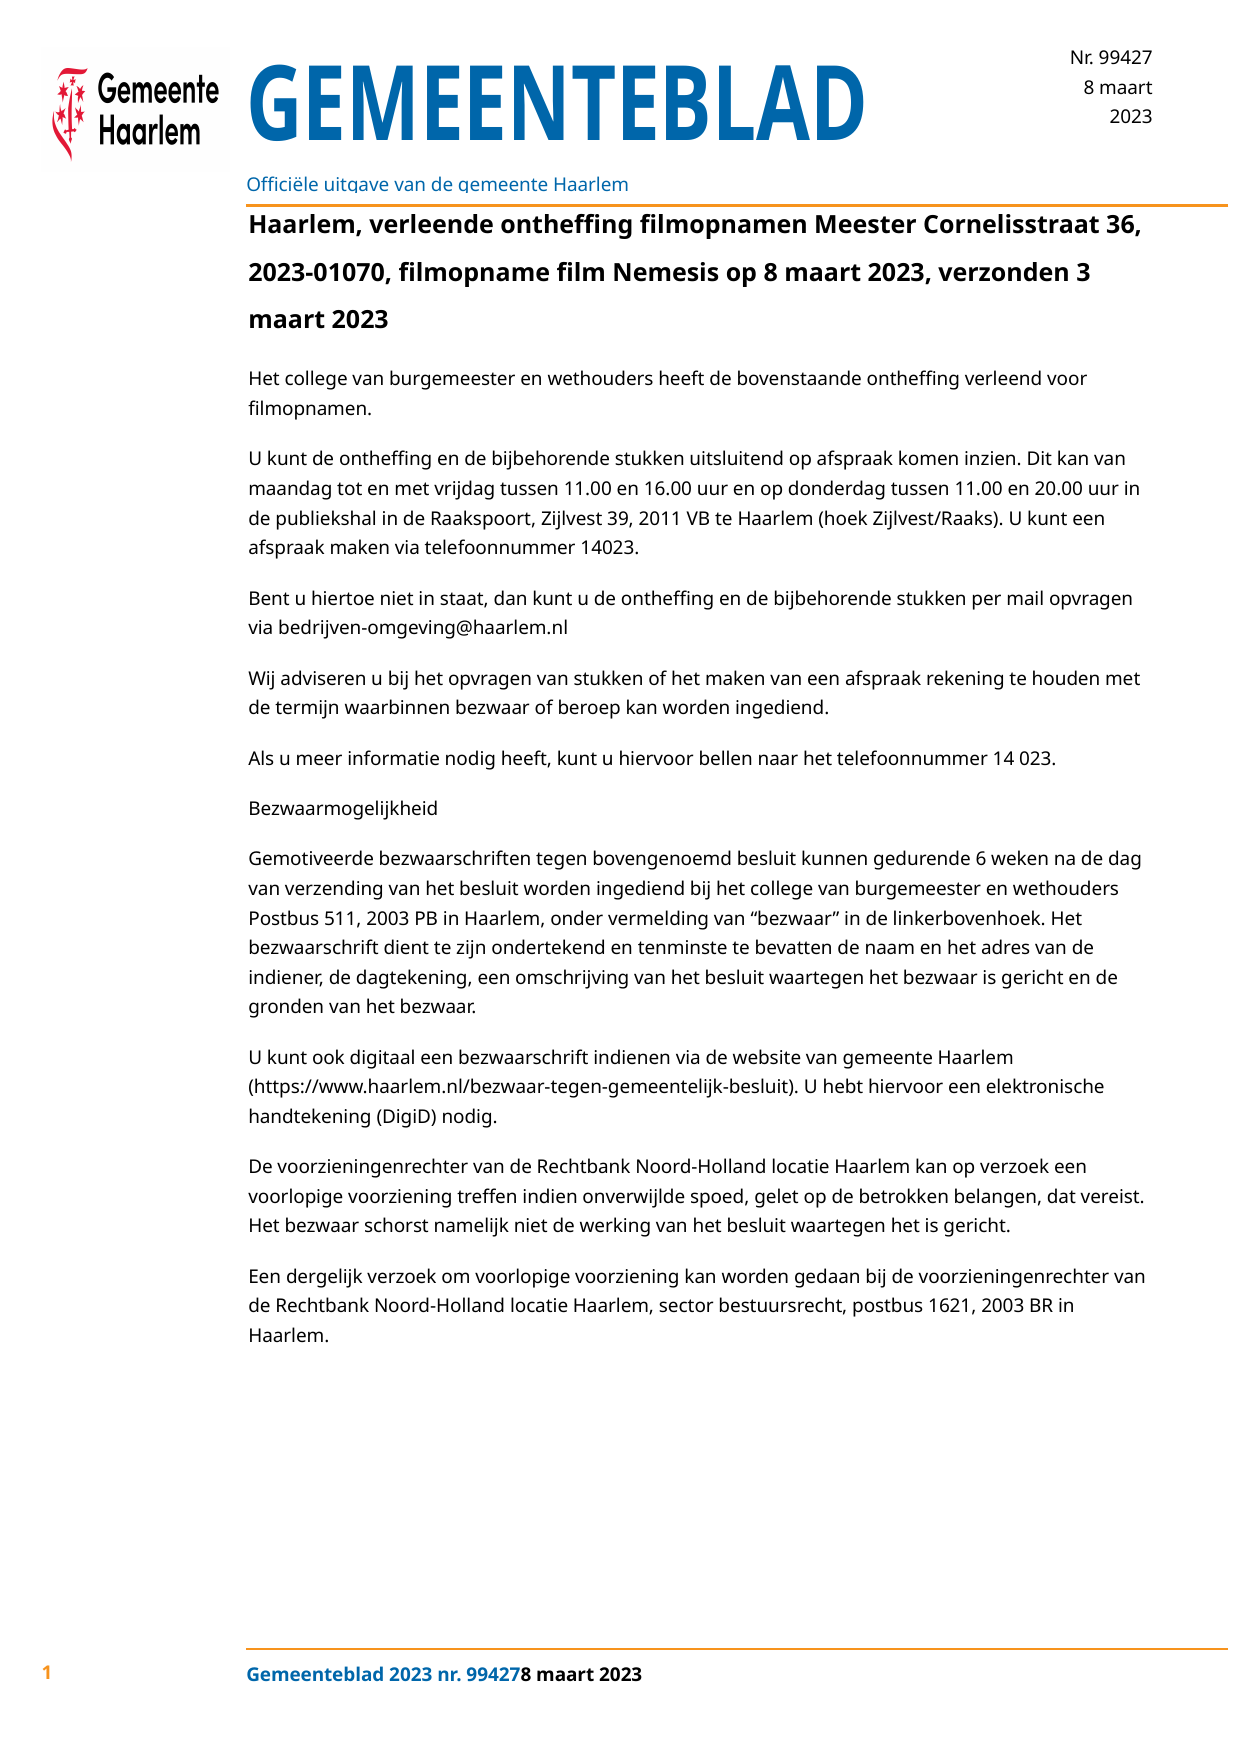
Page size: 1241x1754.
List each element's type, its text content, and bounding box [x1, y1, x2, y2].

text Haarlem, verleende ontheffing filmopnamen Meester Cornelisstraat 36, 2023-01070, filmopname film Nemesis op 8 maart 2023, verzonden 3 maart 2023 [248, 207, 1152, 336]
text De voorzieningenrechter van de Rechtbank Noord-Holland locatie Haarlem kan op verzoek een voorlopige voorziening treffen indien onverwijlde spoed, gelet op de betrokken belangen, dat vereist. Het bezwaar schorst namelijk niet de werking van het besluit waartegen het is gericht. [248, 1153, 1152, 1238]
text Een dergelijk verzoek om voorlopige voorziening kan worden gedaan bij de voorzieningenrechter van de Rechtbank Noord-Holland locatie Haarlem, sector bestuursrecht, postbus 1621, 2003 BR in Haarlem. [248, 1263, 1152, 1348]
picture [41, 47, 231, 172]
text Bent u hiertoe niet in staat, dan kunt u de ontheffing en de bijbehorende stukken per mail opvragen via bedrijven-omgeving@haarlem.nl [248, 585, 1152, 640]
text U kunt de ontheffing en de bijbehorende stukken uitsluitend op afspraak komen inzien. Dit kan van maandag tot en met vrijdag tussen 11.00 en 16.00 uur en op donderdag tussen 11.00 en 20.00 uur in de publiekshal in de Raakspoort, Zijlvest 39, 2011 VB te Haarlem (hoek Zijlvest/Raaks). U kunt een afspraak maken via telefoonnummer 14023. [248, 446, 1152, 560]
text Bezwaarmogelijkheid [248, 795, 1152, 821]
text U kunt ook digitaal een bezwaarschrift indienen via de website van gemeente Haarlem (https://www.haarlem.nl/bezwaar-tegen-gemeentelijk-besluit). U hebt hiervoor een elektronische handtekening (DigiD) nodig. [248, 1044, 1152, 1129]
text Als u meer informatie nodig heeft, kunt u hiervoor bellen naar het telefoonnummer 14 023. [248, 745, 1152, 770]
text Het college van burgemeester en wethouders heeft de bovenstaande ontheffing verleend voor filmopnamen. [248, 366, 1152, 421]
text Wij adviseren u bij het opvragen van stukken of het maken van een afspraak rekening te houden met de termijn waarbinnen bezwaar of beroep kan worden ingediend. [248, 665, 1152, 720]
text Gemotiveerde bezwaarschriften tegen bovengenoemd besluit kunnen gedurende 6 weken na de dag van verzending van het besluit worden ingediend bij het college van burgemeester en wethouders Postbus 511, 2003 PB in Haarlem, onder vermelding van “bezwaar” in de linkerbovenhoek. Het bezwaarschrift dient te zijn ondertekend en tenminste te bevatten de naam en het adres van de indiener, de dagtekening, een omschrijving van het besluit waartegen het bezwaar is gericht en de gronden van het bezwaar. [248, 846, 1152, 1019]
